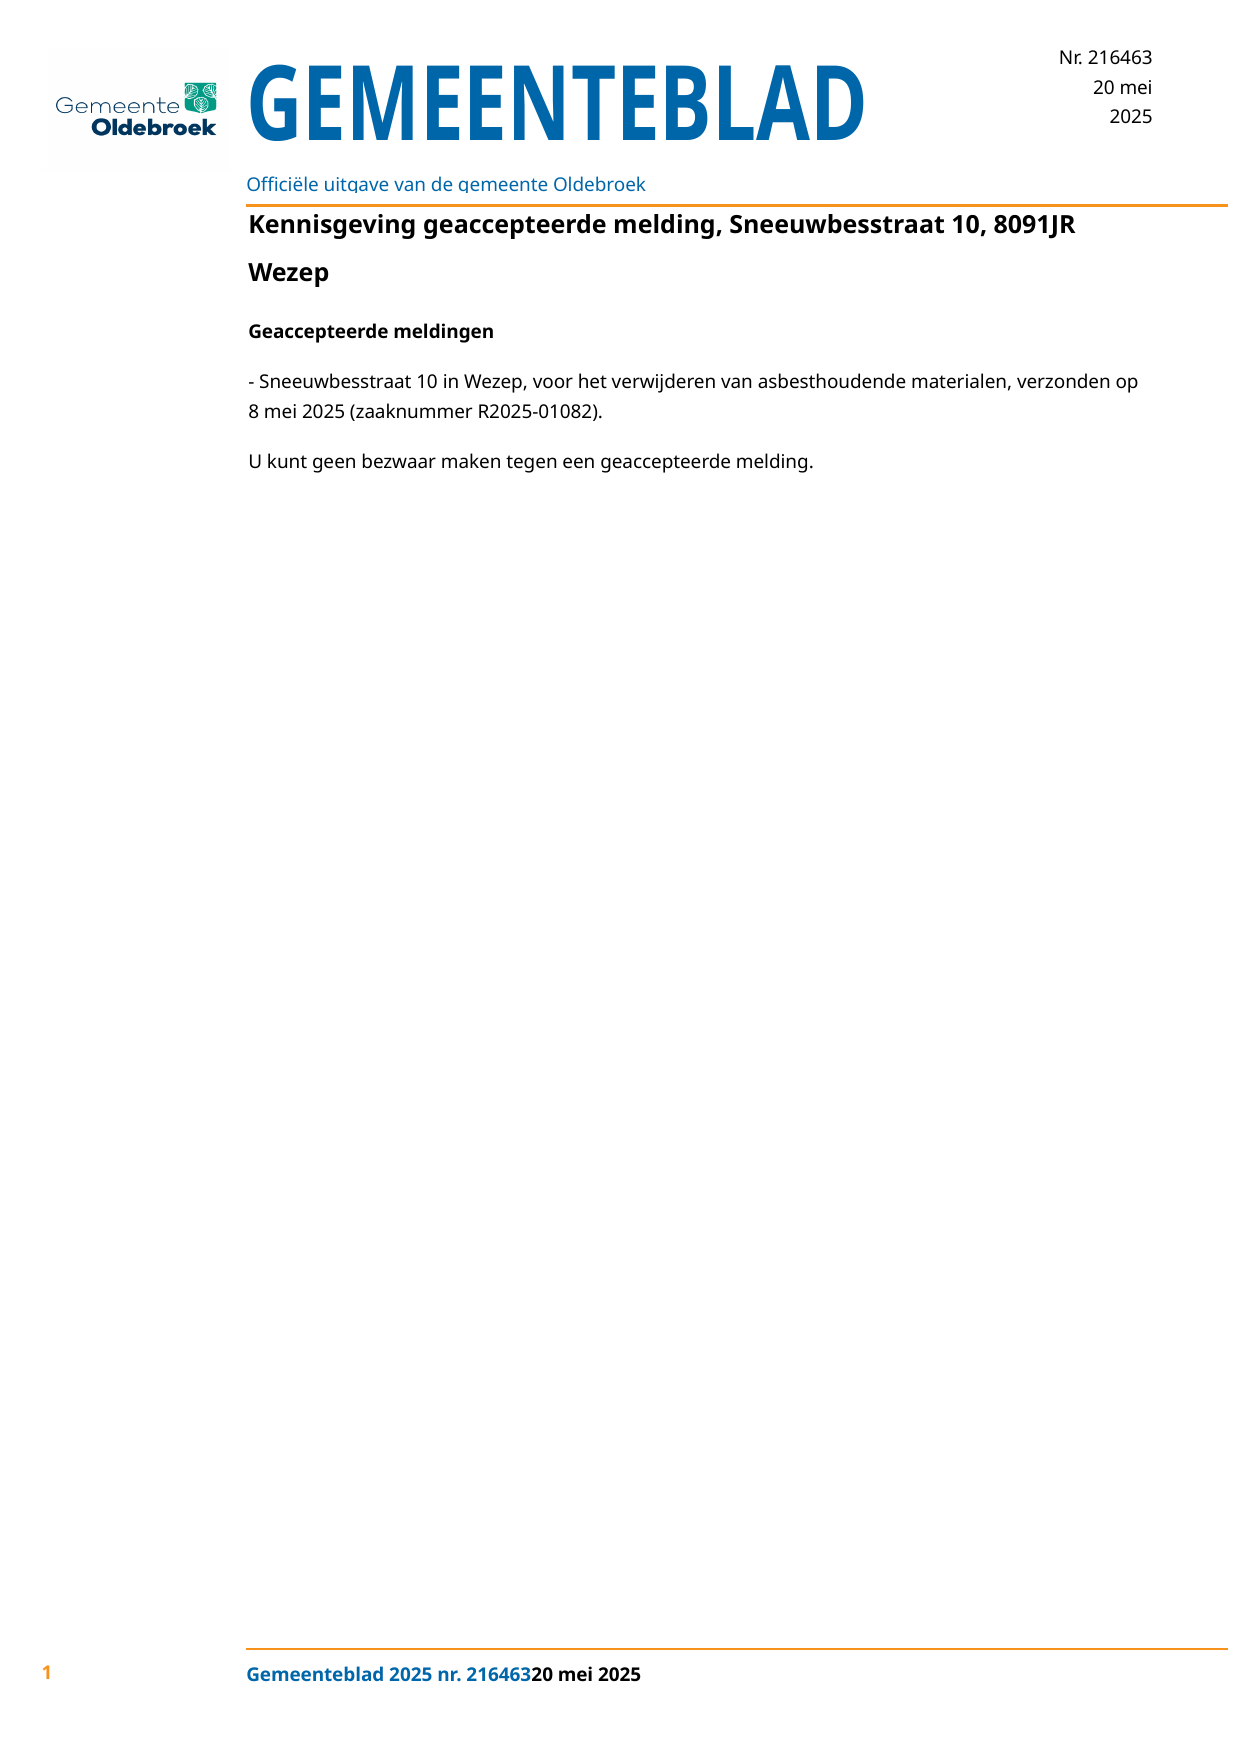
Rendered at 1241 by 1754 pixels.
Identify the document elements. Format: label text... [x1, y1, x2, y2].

picture [41, 47, 231, 172]
text U kunt geen bezwaar maken tegen een geaccepteerde melding. [248, 448, 1152, 474]
text Kennisgeving geaccepteerde melding, Sneeuwbesstraat 10, 8091JR Wezep [248, 207, 1152, 288]
text Geaccepteerde meldingen [248, 318, 1152, 344]
text - Sneeuwbesstraat 10 in Wezep, voor het verwijderen van asbesthoudende materialen, verzonden op 8 mei 2025 (zaaknummer R2025-01082). [248, 368, 1152, 424]
